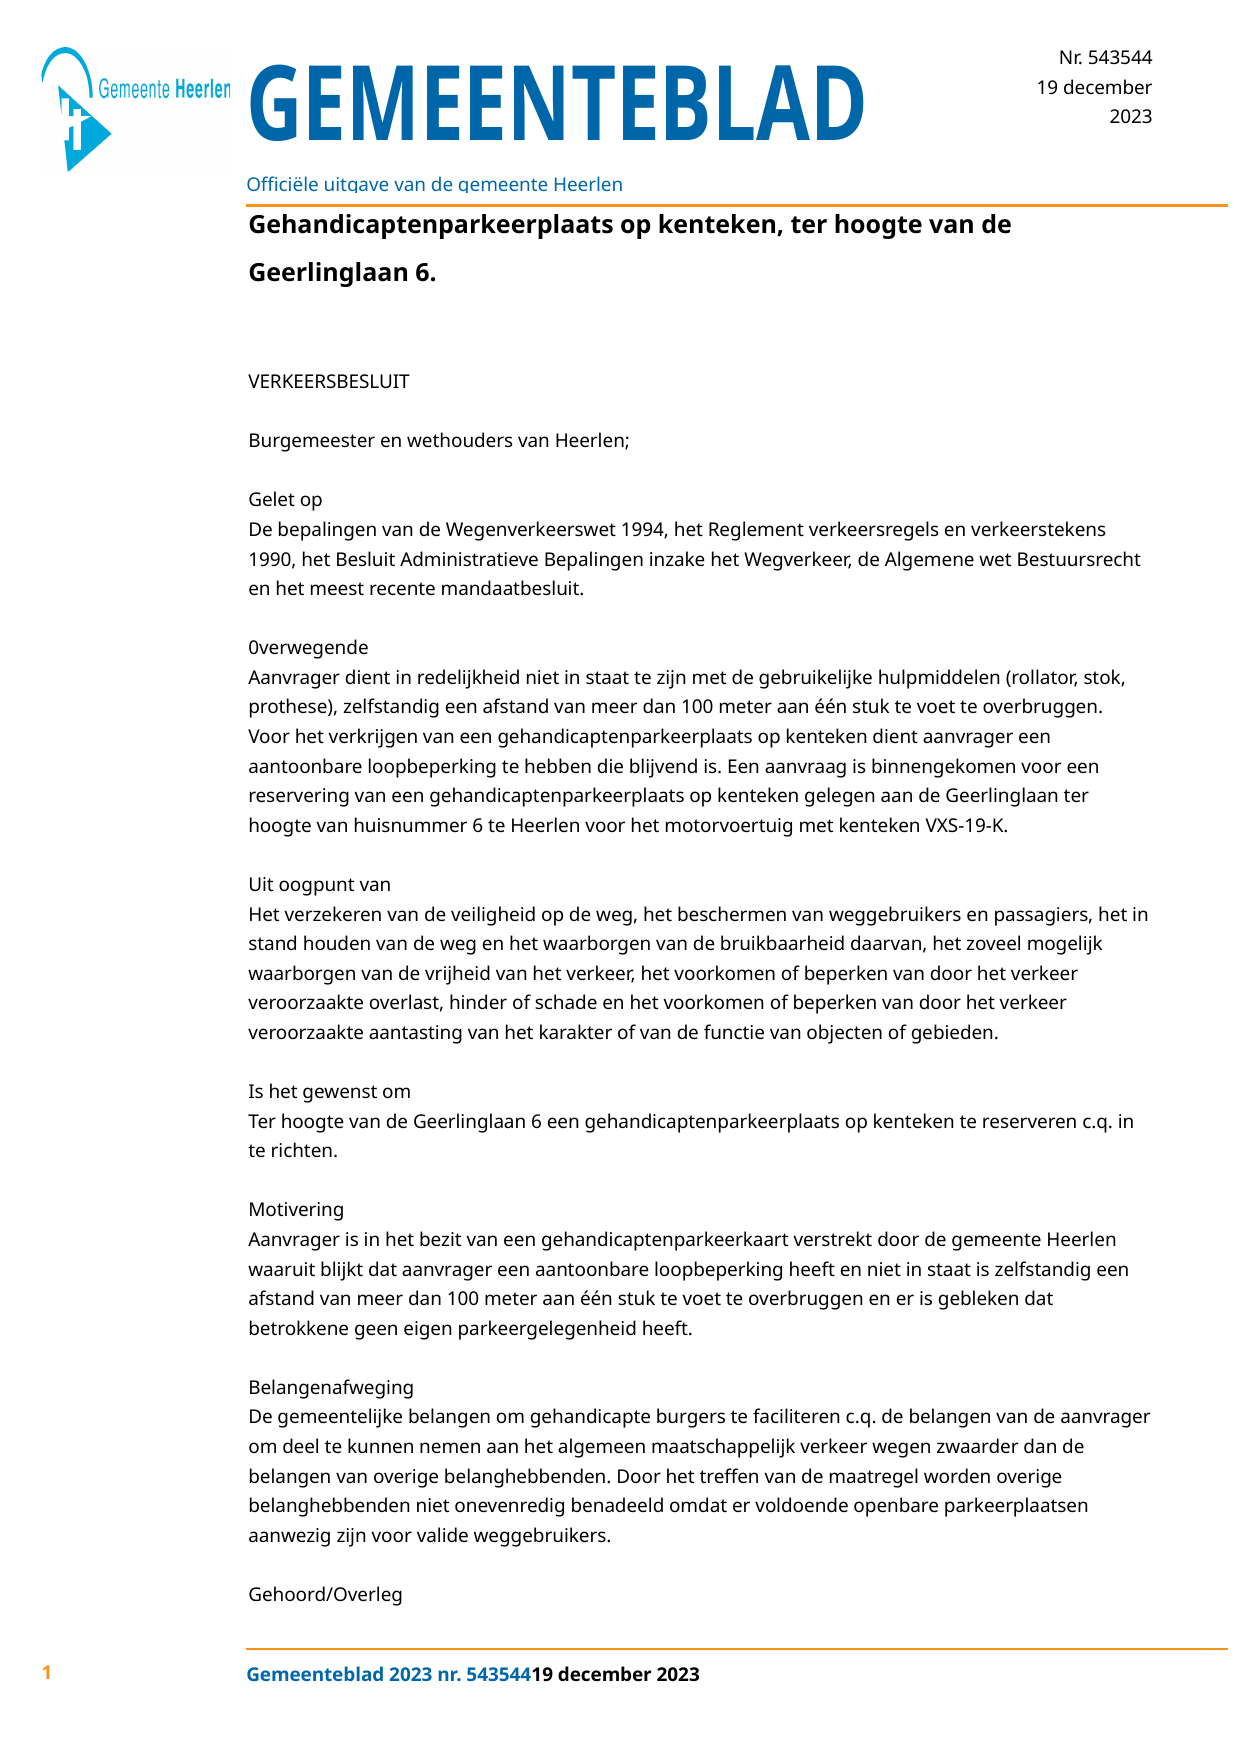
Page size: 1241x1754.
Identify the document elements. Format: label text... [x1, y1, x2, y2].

text 0verwegende [248, 634, 1152, 660]
text Uit oogpunt van [248, 871, 1152, 897]
text Voor het verkrijgen van een gehandicaptenparkeerplaats op kenteken dient aanvrager een aantoonbare loopbeperking te hebben die blijvend is. Een aanvraag is binnengekomen voor een reservering van een gehandicaptenparkeerplaats op kenteken gelegen aan de Geerlinglaan ter hoogte van huisnummer 6 te Heerlen voor het motorvoertuig met kenteken VXS-19-K. [248, 723, 1152, 838]
text Is het gewenst om [248, 1078, 1152, 1104]
text De bepalingen van de Wegenverkeerswet 1994, het Reglement verkeersregels en verkeerstekens 1990, het Besluit Administratieve Bepalingen inzake het Wegverkeer, de Algemene wet Bestuursrecht en het meest recente mandaatbesluit. [248, 516, 1152, 601]
text Gehoord/Overleg [248, 1581, 1152, 1607]
text De gemeentelijke belangen om gehandicapte burgers te faciliteren c.q. de belangen van de aanvrager om deel te kunnen nemen aan het algemeen maatschappelijk verkeer wegen zwaarder dan de belangen van overige belanghebbenden. Door het treffen van de maatregel worden overige belanghebbenden niet onevenredig benadeeld omdat er voldoende openbare parkeerplaatsen aanwezig zijn voor valide weggebruikers. [248, 1404, 1152, 1548]
text Burgemeester en wethouders van Heerlen; [248, 427, 1152, 453]
text Het verzekeren van de veiligheid op de weg, het beschermen van weggebruikers en passagiers, het in stand houden van de weg en het waarborgen van de bruikbaarheid daarvan, het zoveel mogelijk waarborgen van de vrijheid van het verkeer, het voorkomen of beperken van door het verkeer veroorzaakte overlast, hinder of schade en het voorkomen of beperken van door het verkeer veroorzaakte aantasting van het karakter of van de functie van objecten of gebieden. [248, 901, 1152, 1045]
text Aanvrager dient in redelijkheid niet in staat te zijn met de gebruikelijke hulpmiddelen (rollator, stok, prothese), zelfstandig een afstand van meer dan 100 meter aan één stuk te voet te overbruggen. [248, 664, 1152, 719]
picture [41, 47, 59, 70]
text Belangenafweging [248, 1374, 1152, 1400]
text Aanvrager is in het bezit van een gehandicaptenparkeerkaart verstrekt door de gemeente Heerlen waaruit blijkt dat aanvrager een aantoonbare loopbeperking heeft en niet in staat is zelfstandig een afstand van meer dan 100 meter aan één stuk te voet te overbruggen en er is gebleken dat betrokkene geen eigen parkeergelegenheid heeft. [248, 1226, 1152, 1341]
text Gelet op [248, 487, 1152, 512]
text Motivering [248, 1197, 1152, 1222]
picture [41, 47, 231, 172]
text Ter hoogte van de Geerlinglaan 6 een gehandicaptenparkeerplaats op kenteken te reserveren c.q. in te richten. [248, 1108, 1152, 1163]
text VERKEERSBESLUIT [248, 368, 1152, 394]
text Gehandicaptenparkeerplaats op kenteken, ter hoogte van de Geerlinglaan 6. [248, 207, 1152, 288]
